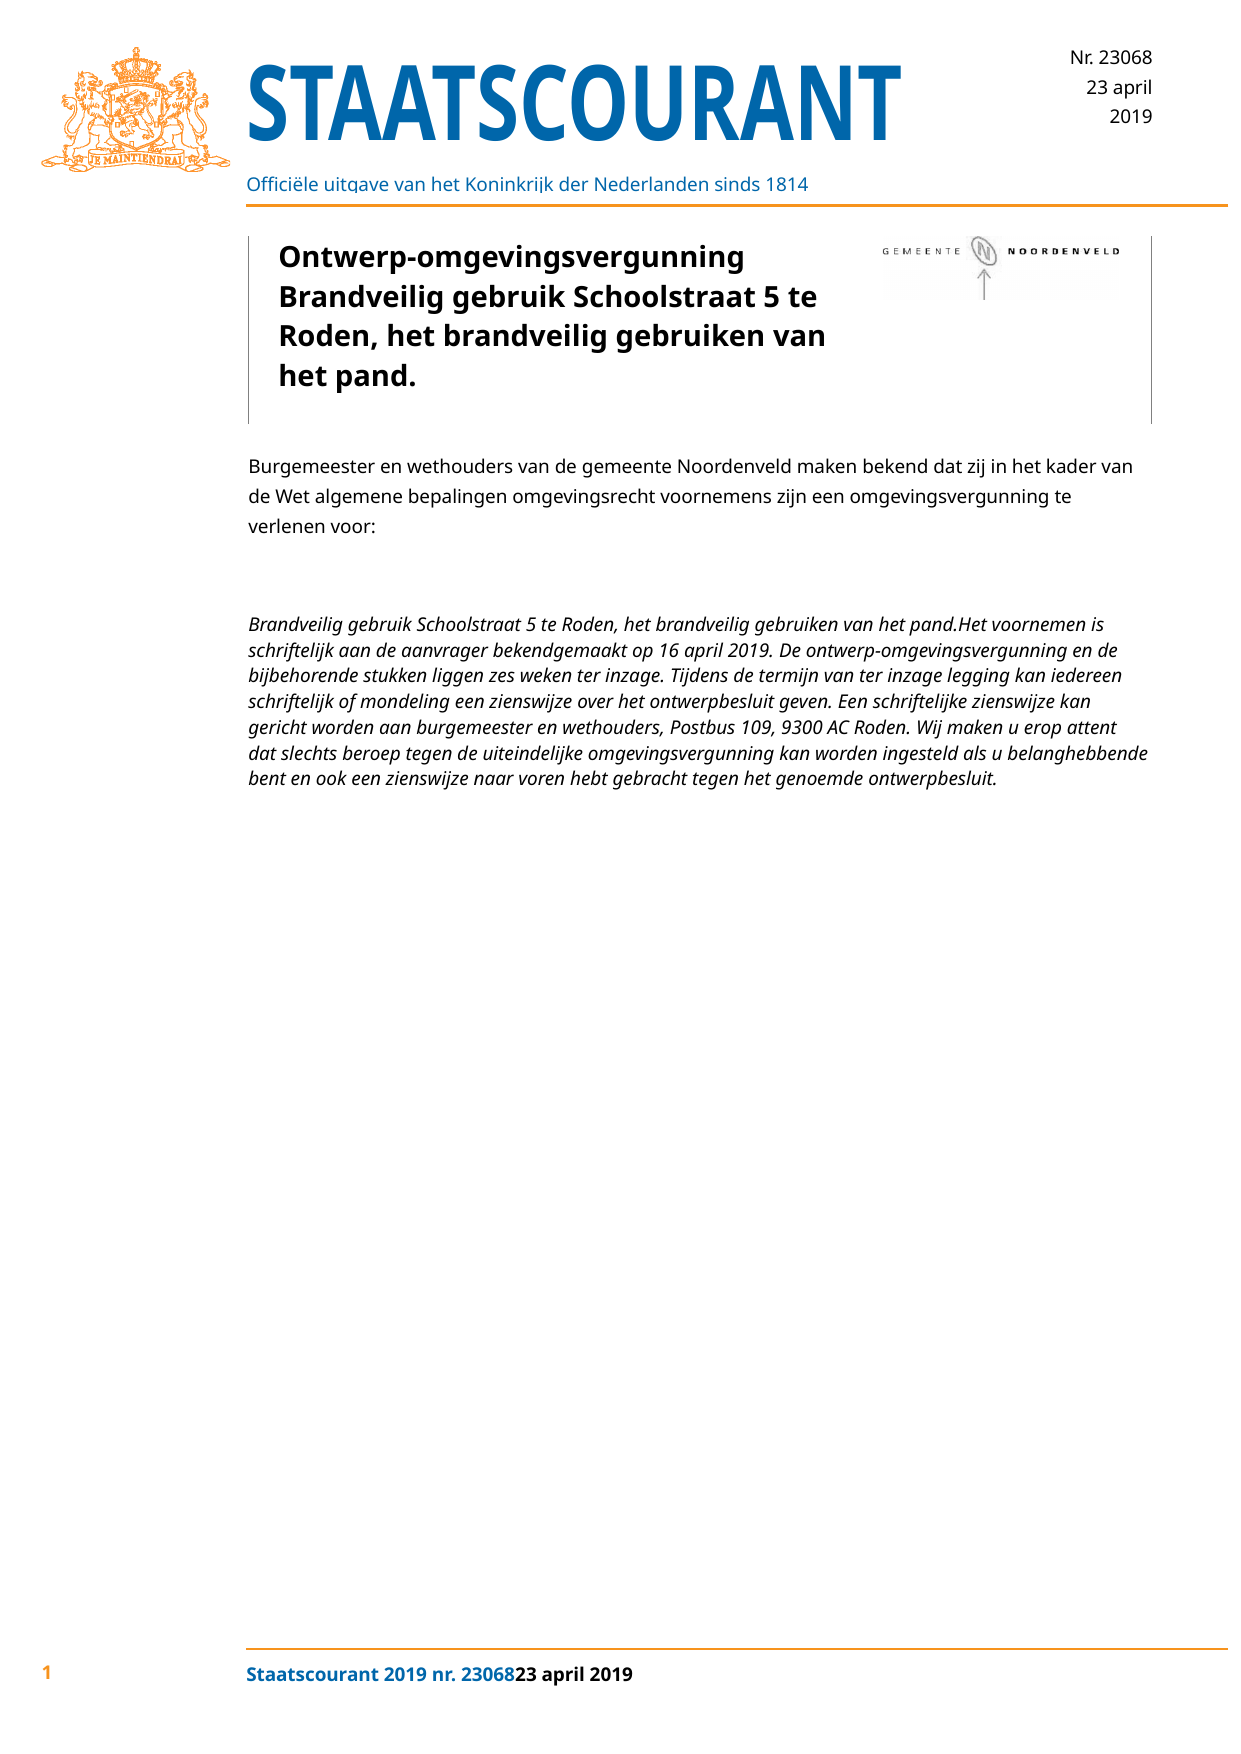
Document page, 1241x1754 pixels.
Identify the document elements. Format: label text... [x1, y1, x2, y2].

table_header Ontwerp-omgevingsvergunning Brandveilig gebruik Schoolstraat 5 te Roden, het brandveilig gebruiken van het pand. [249, 236, 850, 424]
text Burgemeester en wethouders van de gemeente Noordenveld maken bekend dat zij in het kader van de Wet algemene bepalingen omgevingsrecht voornemens zijn een omgevingsvergunning te verlenen voor: [248, 454, 1152, 538]
table_header [1119, 236, 1151, 299]
text Brandveilig gebruik Schoolstraat 5 te Roden, het brandveilig gebruiken van het pand.Het voornemen is schriftelijk aan de aanvrager bekendgemaakt op 16 april 2019. De ontwerp-omgevingsvergunning en de bijbehorende stukken liggen zes weken ter inzage. Tijdens de termijn van ter inzage legging kan iedereen schriftelijk of mondeling een zienswijze over het ontwerpbesluit geven. Een schriftelijke zienswijze kan gericht worden aan burgemeester en wethouders, Postbus 109, 9300 AC Roden. Wij maken u erop attent dat slechts beroep tegen de uiteindelijke omgevingsvergunning kan worden ingesteld als u belanghebbende bent en ook een zienswijze naar voren hebt gebracht tegen het genoemde ontwerpbesluit. [248, 611, 1152, 791]
picture [41, 47, 231, 172]
table_header [850, 236, 882, 299]
picture [882, 236, 1119, 300]
table_header [850, 300, 1151, 424]
